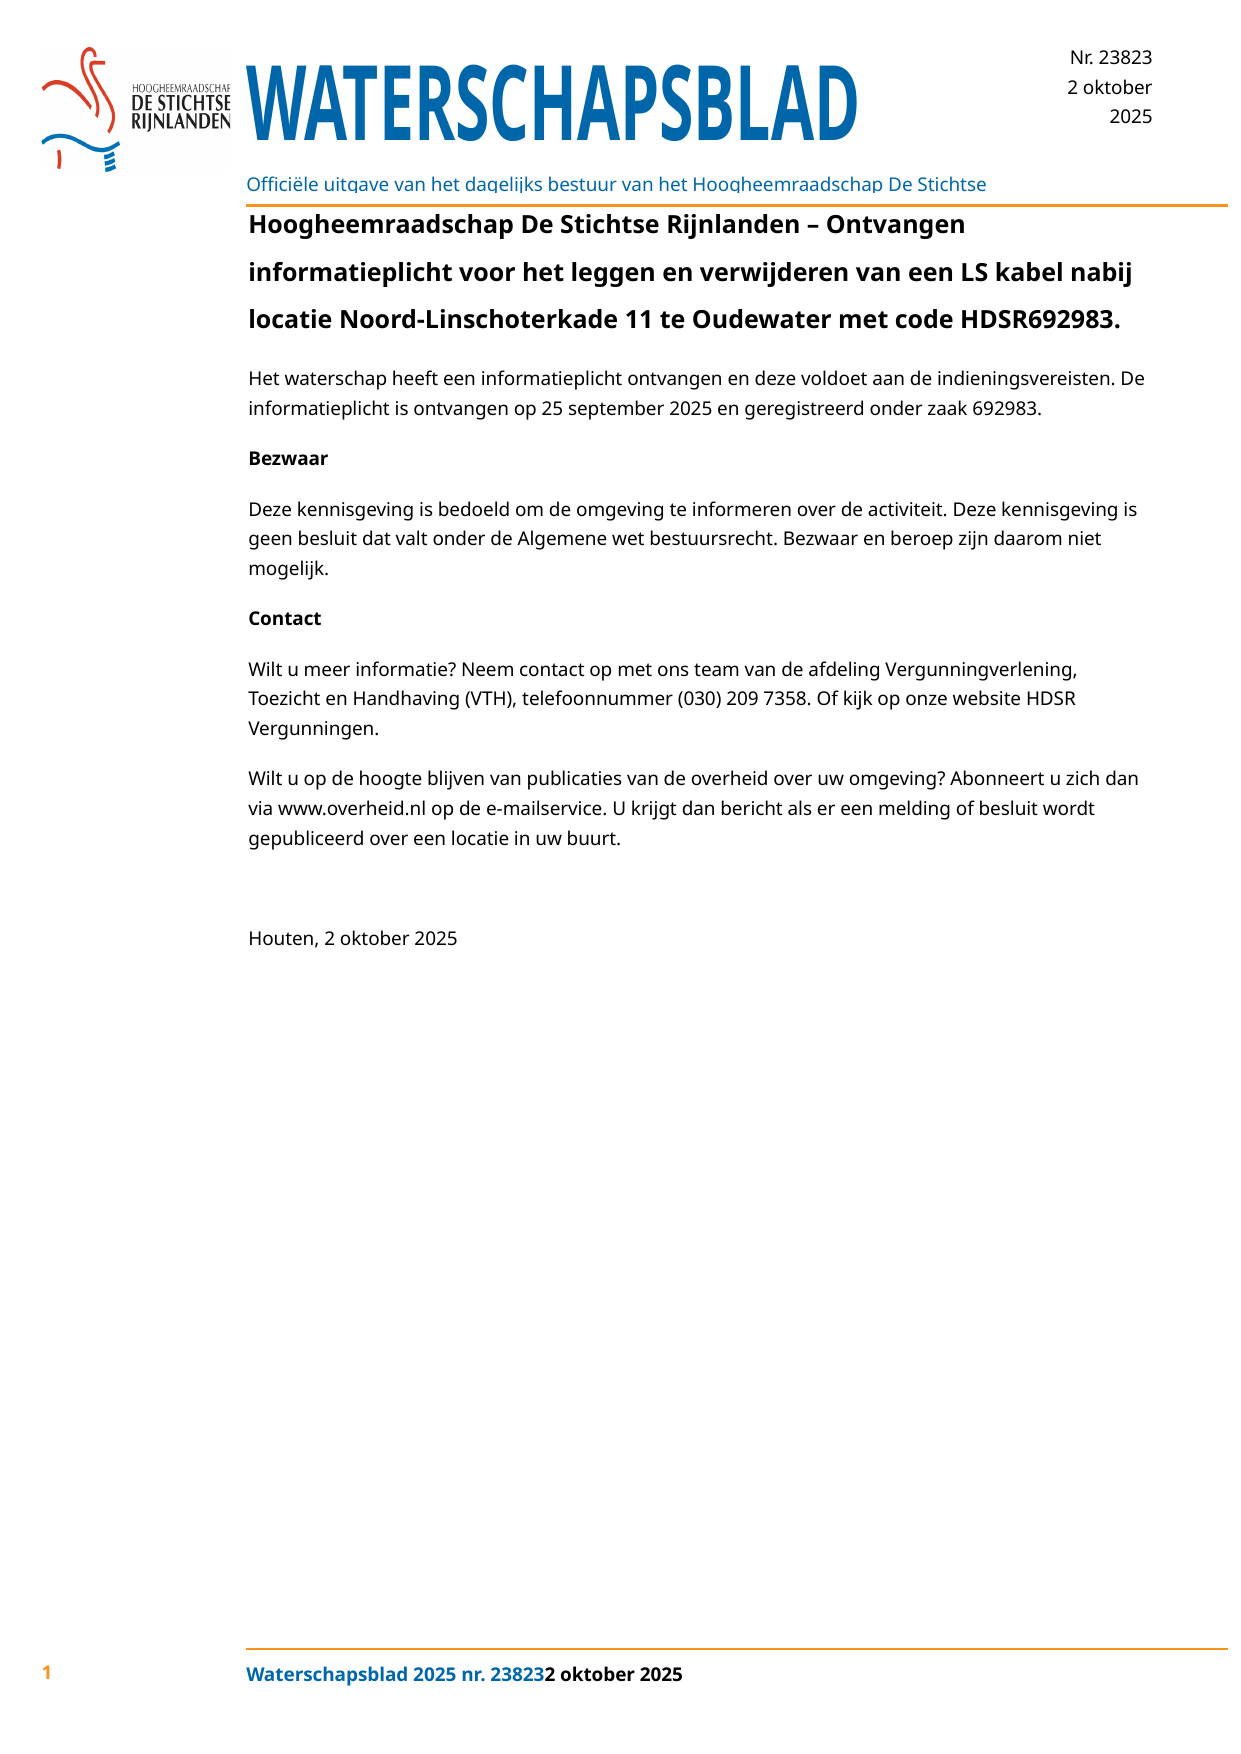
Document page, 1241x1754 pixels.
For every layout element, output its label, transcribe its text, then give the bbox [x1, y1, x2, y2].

text Bezwaar [248, 446, 1152, 471]
text Het waterschap heeft een informatieplicht ontvangen en deze voldoet aan de indieningsvereisten. De informatieplicht is ontvangen op 25 september 2025 en geregistreerd onder zaak 692983. [248, 366, 1152, 421]
text Wilt u meer informatie? Neem contact op met ons team van de afdeling Vergunningverlening, Toezicht en Handhaving (VTH), telefoonnummer (030) 209 7358. Of kijk op onze website HDSR Vergunningen. [248, 656, 1152, 741]
text Wilt u op de hoogte blijven van publicaties van de overheid over uw omgeving? Abonneert u zich dan via www.overheid.nl op de e-mailservice. U krijgt dan bericht als er een melding of besluit wordt gepubliceerd over een locatie in uw buurt. [248, 766, 1152, 850]
text Houten, 2 oktober 2025 [248, 926, 1152, 951]
text Hoogheemraadschap De Stichtse Rijnlanden – Ontvangen informatieplicht voor het leggen en verwijderen van een LS kabel nabij locatie Noord-Linschoterkade 11 te Oudewater met code HDSR692983. [248, 207, 1152, 336]
picture [41, 47, 231, 172]
text Deze kennisgeving is bedoeld om de omgeving te informeren over de activiteit. Deze kennisgeving is geen besluit dat valt onder de Algemene wet bestuursrecht. Bezwaar en beroep zijn daarom niet mogelijk. [248, 496, 1152, 581]
text Contact [248, 606, 1152, 631]
